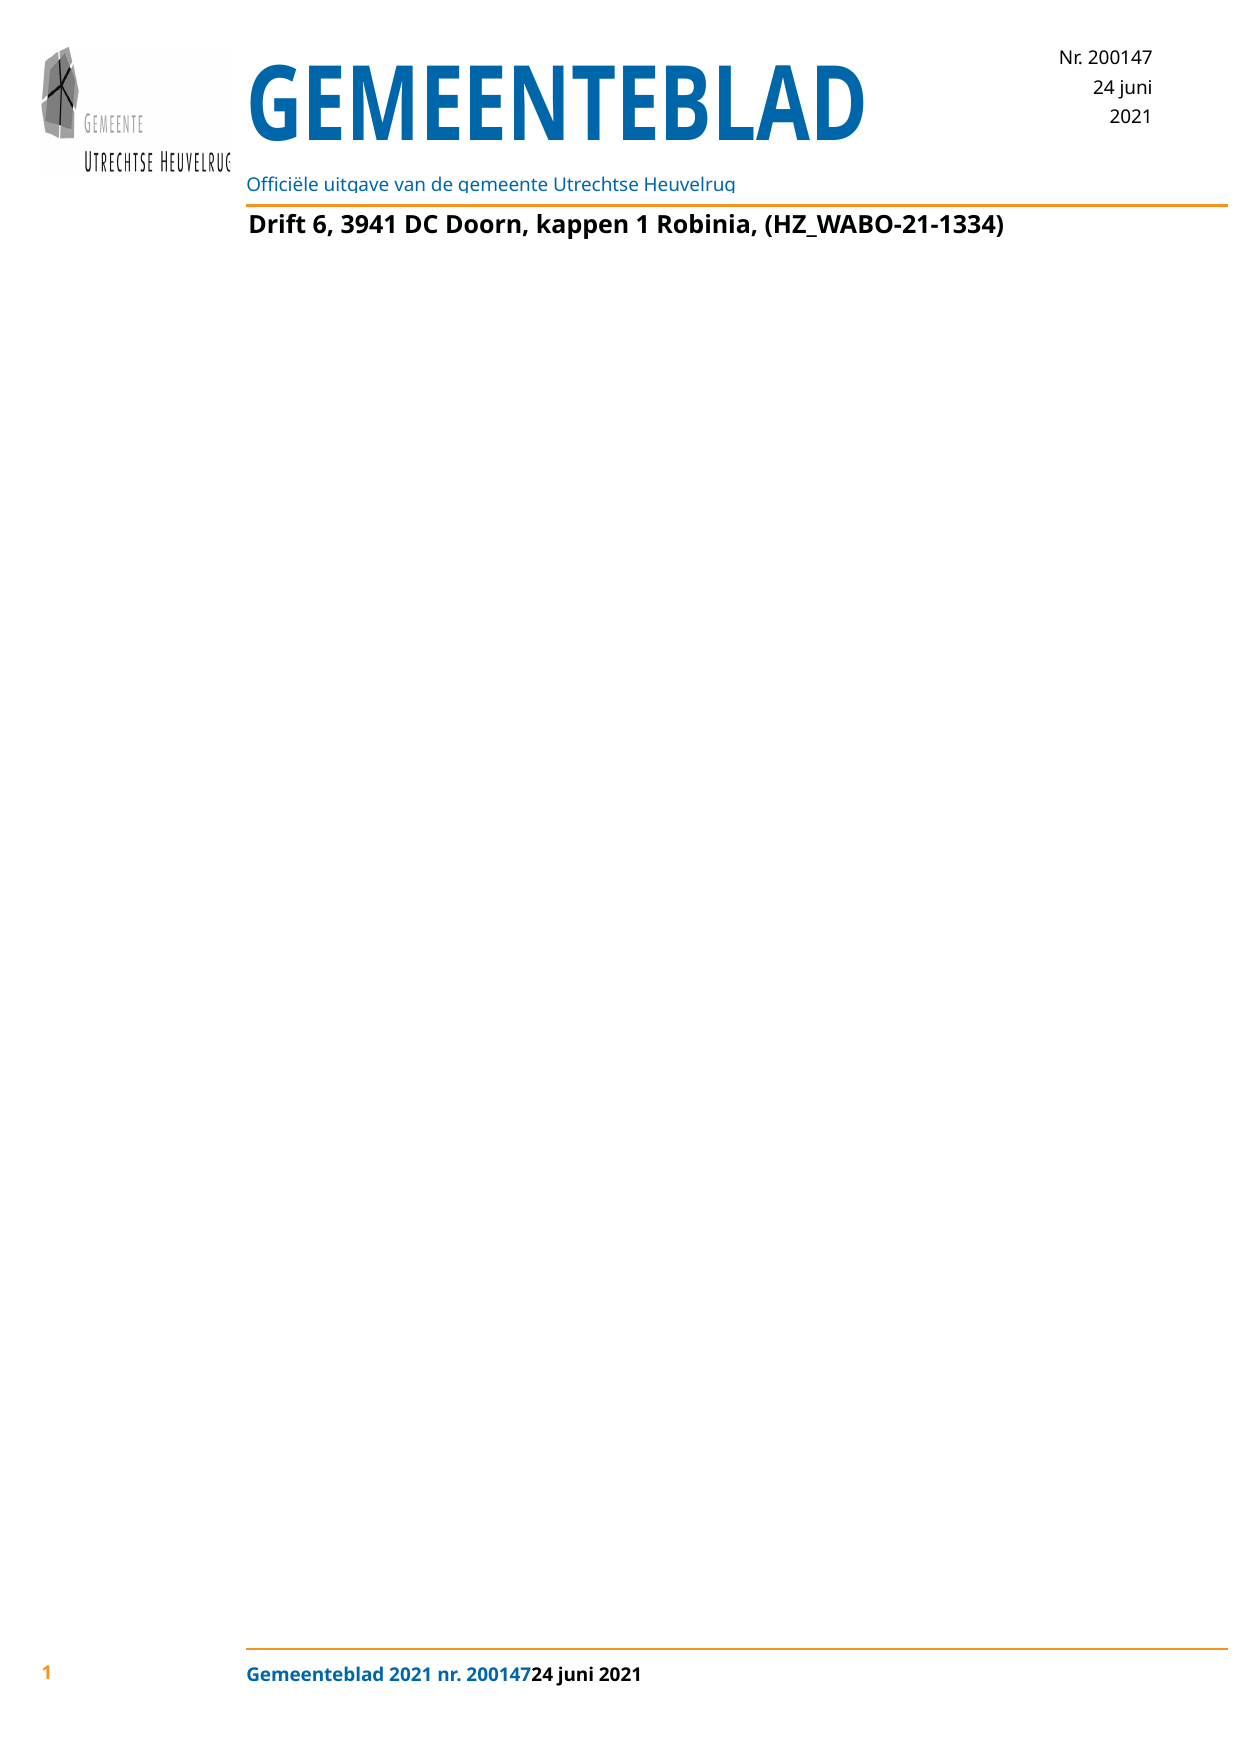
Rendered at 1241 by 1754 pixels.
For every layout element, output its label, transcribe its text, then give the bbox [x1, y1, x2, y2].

text Drift 6, 3941 DC Doorn, kappen 1 Robinia, (HZ_WABO-21-1334) [248, 207, 1152, 241]
picture [41, 47, 231, 172]
